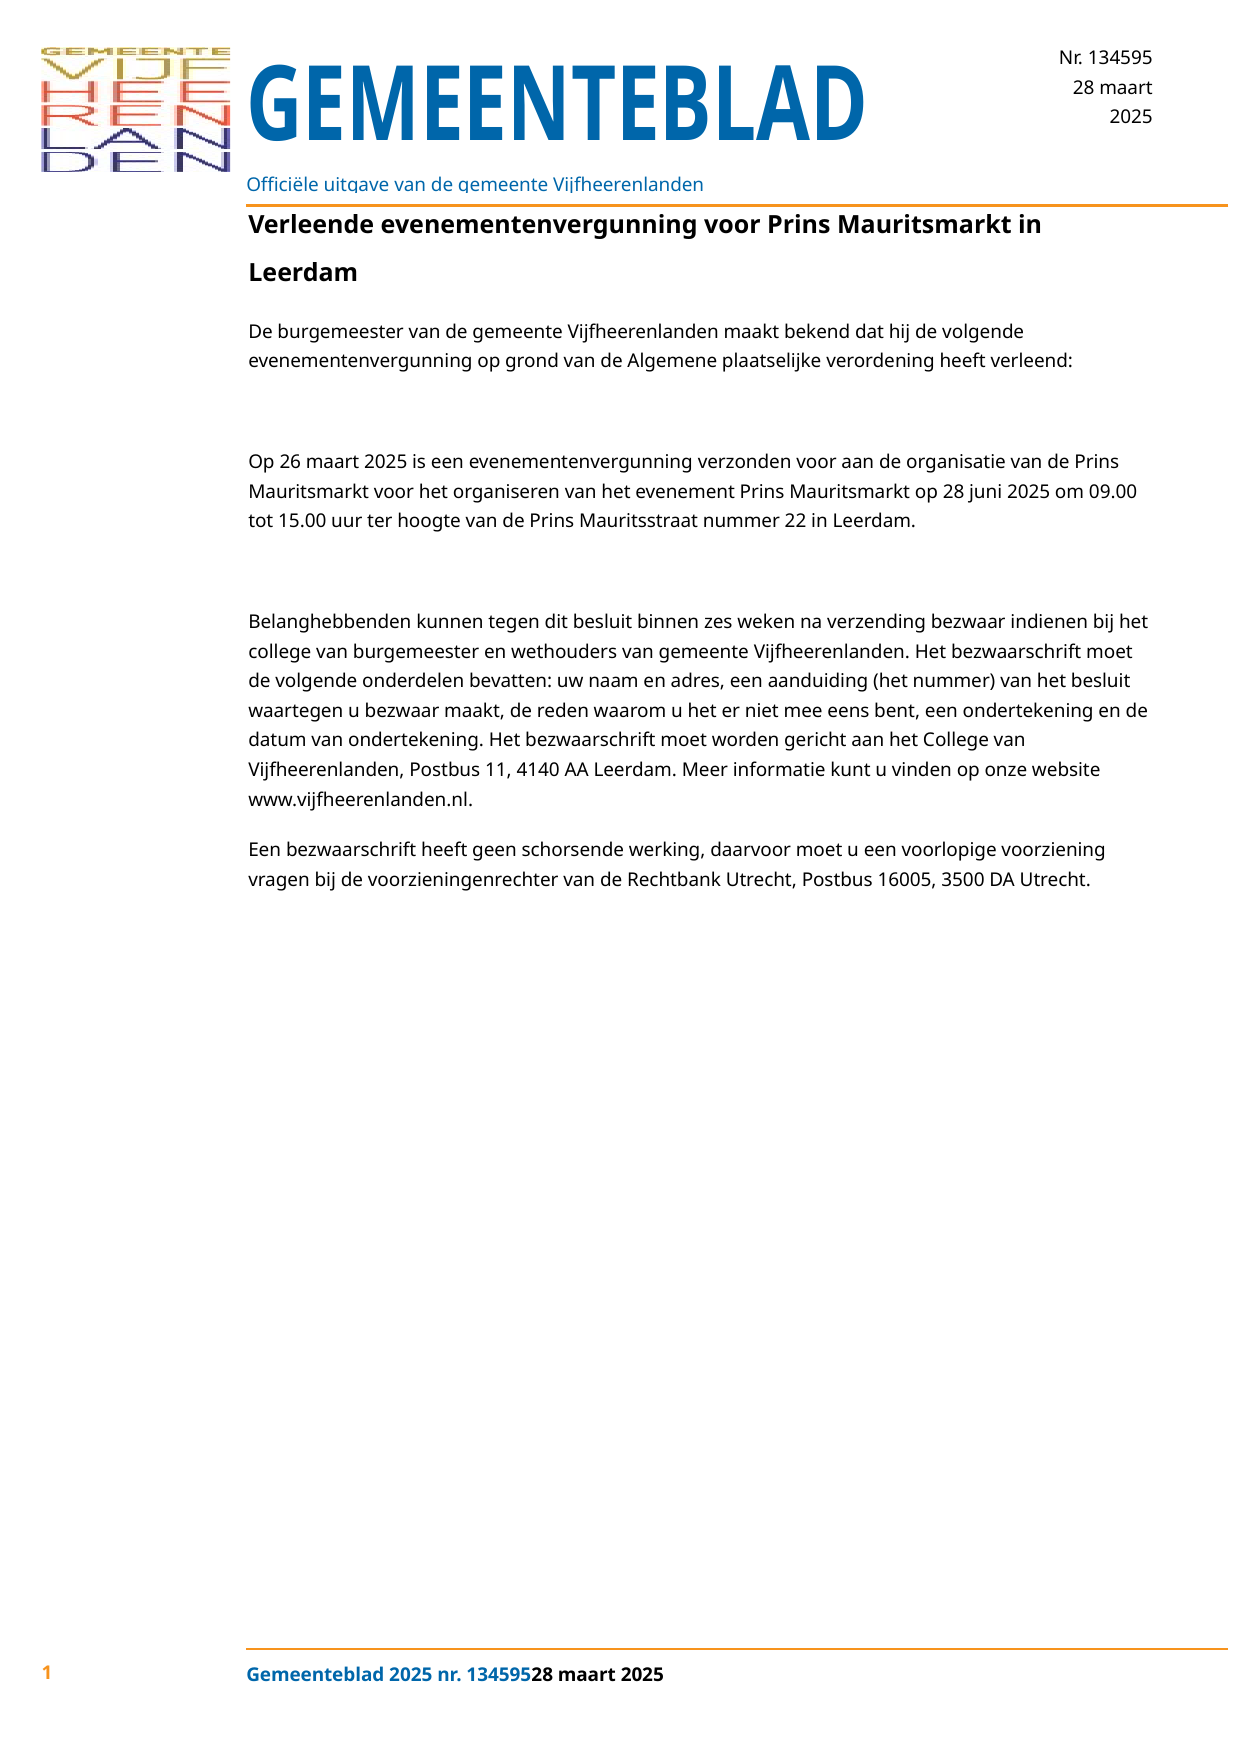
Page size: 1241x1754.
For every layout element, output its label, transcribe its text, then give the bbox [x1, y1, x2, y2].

picture [41, 47, 231, 172]
text Op 26 maart 2025 is een evenementenvergunning verzonden voor aan de organisatie van de Prins Mauritsmarkt voor het organiseren van het evenement Prins Mauritsmarkt op 28 juni 2025 om 09.00 tot 15.00 uur ter hoogte van de Prins Mauritsstraat nummer 22 in Leerdam. [248, 448, 1152, 533]
text Belanghebbenden kunnen tegen dit besluit binnen zes weken na verzending bezwaar indienen bij het college van burgemeester en wethouders van gemeente Vijfheerenlanden. Het bezwaarschrift moet de volgende onderdelen bevatten: uw naam en adres, een aanduiding (het nummer) van het besluit waartegen u bezwaar maakt, de reden waarom u het er niet mee eens bent, een ondertekening en de datum van ondertekening. Het bezwaarschrift moet worden gericht aan het College van Vijfheerenlanden, Postbus 11, 4140 AA Leerdam. Meer informatie kunt u vinden op onze website www.vijfheerenlanden.nl. [248, 608, 1152, 812]
text Een bezwaarschrift heeft geen schorsende werking, daarvoor moet u een voorlopige voorziening vragen bij de voorzieningenrechter van de Rechtbank Utrecht, Postbus 16005, 3500 DA Utrecht. [248, 836, 1152, 892]
text De burgemeester van de gemeente Vijfheerenlanden maakt bekend dat hij de volgende evenementenvergunning op grond van de Algemene plaatselijke verordening heeft verleend: [248, 318, 1152, 373]
text Verleende evenementenvergunning voor Prins Mauritsmarkt in Leerdam [248, 207, 1152, 288]
